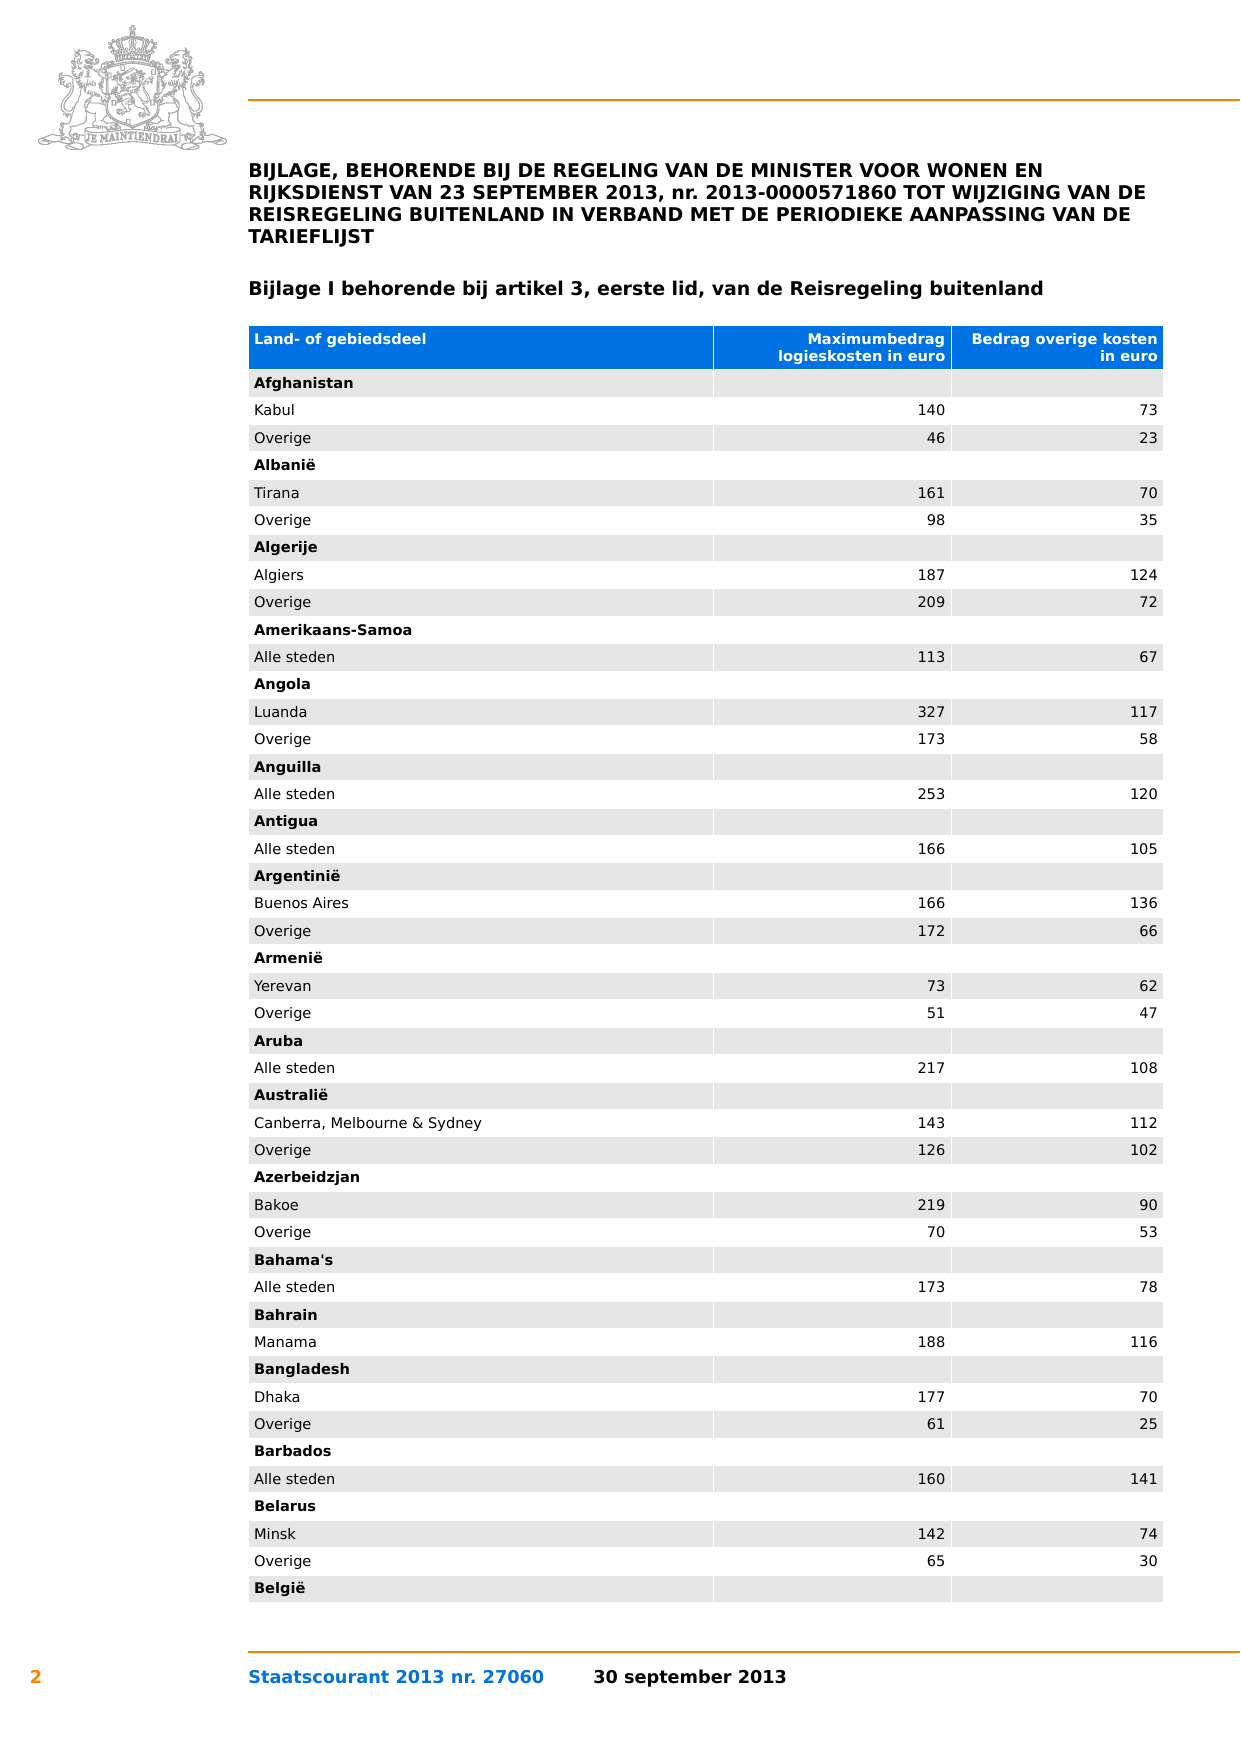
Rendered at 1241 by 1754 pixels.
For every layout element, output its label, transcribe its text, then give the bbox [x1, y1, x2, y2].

table_cell [952, 1356, 1163, 1383]
table_cell Barbados [249, 1439, 713, 1465]
table_cell [714, 1083, 951, 1109]
table_cell Alle steden [249, 1274, 713, 1301]
table_cell 73 [714, 973, 951, 999]
table_cell 112 [952, 1110, 1163, 1136]
table_cell [714, 1028, 951, 1054]
table_cell Algerije [249, 535, 713, 561]
table_cell Algiers [249, 562, 713, 588]
table_cell 142 [714, 1521, 951, 1547]
table_cell 209 [714, 589, 951, 616]
table_cell [952, 370, 1163, 397]
table_header Land- of gebiedsdeel [249, 326, 713, 369]
table_cell 143 [714, 1110, 951, 1136]
table_cell 70 [952, 480, 1163, 506]
table_cell Antigua [249, 809, 713, 835]
table_cell 30 [952, 1548, 1163, 1574]
table_cell [714, 617, 951, 643]
table_cell [714, 1247, 951, 1273]
table_cell 46 [714, 425, 951, 451]
table_cell Manama [249, 1329, 713, 1355]
table_cell Kabul [249, 398, 713, 424]
table_cell 166 [714, 891, 951, 917]
table_cell Angola [249, 672, 713, 698]
table_cell [714, 946, 951, 972]
table_cell [952, 946, 1163, 972]
table_cell Alle steden [249, 644, 713, 671]
table_cell 65 [714, 1548, 951, 1574]
table_header Bedrag overige kosten in euro [952, 326, 1163, 369]
table_cell Armenië [249, 946, 713, 972]
table_cell 219 [714, 1192, 951, 1218]
table_cell Belarus [249, 1494, 713, 1520]
table_cell 141 [952, 1466, 1163, 1492]
table_cell 23 [952, 425, 1163, 451]
table_cell Yerevan [249, 973, 713, 999]
table_cell 72 [952, 589, 1163, 616]
table_cell Alle steden [249, 781, 713, 807]
table_cell [714, 453, 951, 479]
table_cell 70 [714, 1220, 951, 1246]
table_cell Alle steden [249, 836, 713, 862]
table_cell Overige [249, 1548, 713, 1574]
table_cell [952, 617, 1163, 643]
table_cell [952, 453, 1163, 479]
table_cell Overige [249, 425, 713, 451]
table_cell [714, 1439, 951, 1465]
table_cell 120 [952, 781, 1163, 807]
table_cell 66 [952, 918, 1163, 944]
table_cell Afghanistan [249, 370, 713, 397]
table_cell 74 [952, 1521, 1163, 1547]
table_cell 136 [952, 891, 1163, 917]
table_cell Overige [249, 726, 713, 753]
table_cell [952, 809, 1163, 835]
table_cell [714, 1576, 951, 1602]
table_cell 105 [952, 836, 1163, 862]
table_cell Overige [249, 1137, 713, 1164]
table_cell Canberra, Melbourne & Sydney [249, 1110, 713, 1136]
table_cell Aruba [249, 1028, 713, 1054]
table_cell 217 [714, 1055, 951, 1081]
table_cell [952, 1494, 1163, 1520]
table_cell [952, 1439, 1163, 1465]
table_cell 117 [952, 699, 1163, 725]
table_cell 62 [952, 973, 1163, 999]
table_cell 51 [714, 1000, 951, 1027]
table_cell Overige [249, 589, 713, 616]
table_cell 113 [714, 644, 951, 671]
table_cell 177 [714, 1384, 951, 1410]
table_cell [714, 672, 951, 698]
table_cell Bahama's [249, 1247, 713, 1273]
subtitle BIJLAGE, BEHORENDE BIJ DE REGELING VAN DE MINISTER VOOR WONEN EN RIJKSDIENST VAN 23 SEPTEMBER 2013, nr. 2013-0000571860 TOT WIJZIGING VAN DE REISREGELING BUITENLAND IN VERBAND MET DE PERIODIEKE AANPASSING VAN DE TARIEFLIJST [248, 160, 1163, 248]
table_cell 25 [952, 1411, 1163, 1438]
table_cell 187 [714, 562, 951, 588]
table_cell Buenos Aires [249, 891, 713, 917]
table_cell [952, 672, 1163, 698]
table_cell Bangladesh [249, 1356, 713, 1383]
table_cell [952, 535, 1163, 561]
table_cell 35 [952, 507, 1163, 533]
table_cell Argentinië [249, 863, 713, 890]
table_header Maximumbedrag logieskosten in euro [714, 326, 951, 369]
table_cell [714, 1302, 951, 1328]
table_cell 98 [714, 507, 951, 533]
table_cell Australië [249, 1083, 713, 1109]
table_cell 102 [952, 1137, 1163, 1164]
table_cell [952, 1028, 1163, 1054]
table_cell Bakoe [249, 1192, 713, 1218]
table_cell Overige [249, 507, 713, 533]
table_cell 47 [952, 1000, 1163, 1027]
subtitle Bijlage I behorende bij artikel 3, eerste lid, van de Reisregeling buitenland [248, 278, 1163, 300]
table_cell Alle steden [249, 1466, 713, 1492]
table_cell 90 [952, 1192, 1163, 1218]
table_cell Overige [249, 1000, 713, 1027]
table_cell 70 [952, 1384, 1163, 1410]
table_cell 78 [952, 1274, 1163, 1301]
table_cell 188 [714, 1329, 951, 1355]
table_cell Bahrain [249, 1302, 713, 1328]
table_cell Minsk [249, 1521, 713, 1547]
table_cell Alle steden [249, 1055, 713, 1081]
table_cell 166 [714, 836, 951, 862]
table_cell [952, 1302, 1163, 1328]
table_cell [714, 754, 951, 780]
table_cell 108 [952, 1055, 1163, 1081]
table_cell [714, 535, 951, 561]
table_cell 327 [714, 699, 951, 725]
table_cell 116 [952, 1329, 1163, 1355]
table_cell [952, 1576, 1163, 1602]
table_cell [714, 809, 951, 835]
table_cell Tirana [249, 480, 713, 506]
table_cell 67 [952, 644, 1163, 671]
table_cell [714, 1356, 951, 1383]
table_cell Amerikaans-Samoa [249, 617, 713, 643]
table_cell België [249, 1576, 713, 1602]
table_cell [952, 754, 1163, 780]
table_cell Albanië [249, 453, 713, 479]
table_cell [952, 863, 1163, 890]
table_cell Anguilla [249, 754, 713, 780]
table_cell 124 [952, 562, 1163, 588]
table_cell 172 [714, 918, 951, 944]
table_cell 161 [714, 480, 951, 506]
table_cell [952, 1247, 1163, 1273]
table_cell Overige [249, 1411, 713, 1438]
table_cell Overige [249, 1220, 713, 1246]
table_cell 126 [714, 1137, 951, 1164]
table_cell [714, 1165, 951, 1191]
table_cell 58 [952, 726, 1163, 753]
table_cell [952, 1083, 1163, 1109]
table_cell Overige [249, 918, 713, 944]
table_cell 53 [952, 1220, 1163, 1246]
table_cell Azerbeidzjan [249, 1165, 713, 1191]
table_cell [952, 1165, 1163, 1191]
table_cell 253 [714, 781, 951, 807]
table_cell 160 [714, 1466, 951, 1492]
table_cell 140 [714, 398, 951, 424]
table_cell Luanda [249, 699, 713, 725]
table_cell 73 [952, 398, 1163, 424]
table_cell [714, 863, 951, 890]
table_cell 61 [714, 1411, 951, 1438]
table_cell [714, 1494, 951, 1520]
table_cell 173 [714, 726, 951, 753]
table_cell 173 [714, 1274, 951, 1301]
table_cell [714, 370, 951, 397]
table_cell Dhaka [249, 1384, 713, 1410]
picture [38, 25, 227, 150]
